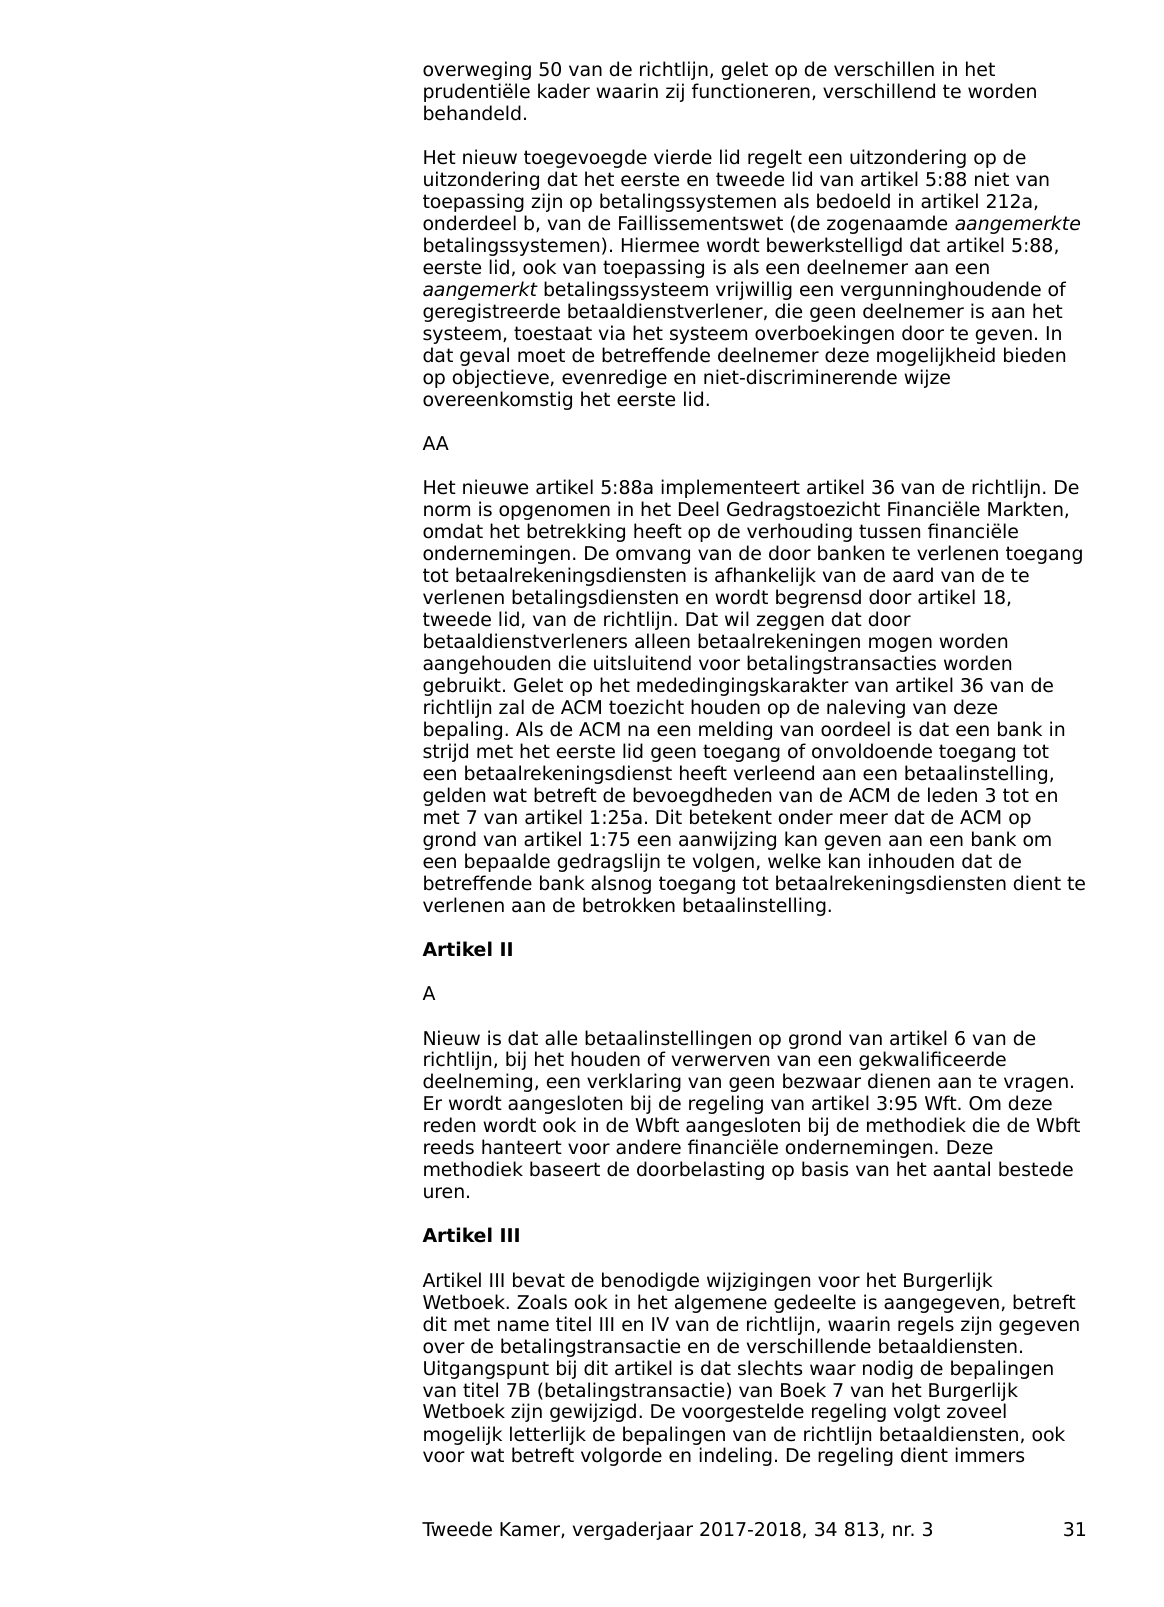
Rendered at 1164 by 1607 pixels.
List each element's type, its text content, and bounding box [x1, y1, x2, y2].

text overweging 50 van de richtlijn, gelet op de verschillen in het prudentiële kader waarin zij functioneren, verschillend te worden behandeld. [422, 59, 1087, 125]
text Het nieuw toegevoegde vierde lid regelt een uitzondering op de uitzondering dat het eerste en tweede lid van artikel 5:88 niet van toepassing zijn op betalingssystemen als bedoeld in artikel 212a, onderdeel b, van de Faillissementswet (de zogenaamde aangemerkte betalingssystemen). Hiermee wordt bewerkstelligd dat artikel 5:88, eerste lid, ook van toepassing is als een deelnemer aan een aangemerkt betalingssysteem vrijwillig een vergunninghoudende of geregistreerde betaaldienstverlener, die geen deelnemer is aan het systeem, toestaat via het systeem overboekingen door te geven. In dat geval moet de betreffende deelnemer deze mogelijkheid bieden op objectieve, evenredige en niet-discriminerende wijze overeenkomstig het eerste lid. [422, 147, 1087, 411]
subtitle Artikel III [422, 1225, 1087, 1247]
text AA [422, 433, 1087, 455]
text Nieuw is dat alle betaalinstellingen op grond van artikel 6 van de richtlijn, bij het houden of verwerven van een gekwalificeerde deelneming, een verklaring van geen bezwaar dienen aan te vragen. Er wordt aangesloten bij de regeling van artikel 3:95 Wft. Om deze reden wordt ook in de Wbft aangesloten bij de methodiek die de Wbft reeds hanteert voor andere financiële ondernemingen. Deze methodiek baseert de doorbelasting op basis van het aantal bestede uren. [422, 1027, 1087, 1203]
text Artikel III bevat de benodigde wijzigingen voor het Burgerlijk Wetboek. Zoals ook in het algemene gedeelte is aangegeven, betreft dit met name titel III en IV van de richtlijn, waarin regels zijn gegeven over de betalingstransactie en de verschillende betaaldiensten. Uitgangspunt bij dit artikel is dat slechts waar nodig de bepalingen van titel 7B (betalingstransactie) van Boek 7 van het Burgerlijk Wetboek zijn gewijzigd. De voorgestelde regeling volgt zoveel mogelijk letterlijk de bepalingen van de richtlijn betaaldiensten, ook voor wat betreft volgorde en indeling. De regeling dient immers [422, 1269, 1087, 1467]
text Het nieuwe artikel 5:88a implementeert artikel 36 van de richtlijn. De norm is opgenomen in het Deel Gedragstoezicht Financiële Markten, omdat het betrekking heeft op de verhouding tussen financiële ondernemingen. De omvang van de door banken te verlenen toegang tot betaalrekeningsdiensten is afhankelijk van de aard van de te verlenen betalingsdiensten en wordt begrensd door artikel 18, tweede lid, van de richtlijn. Dat wil zeggen dat door betaaldienstverleners alleen betaalrekeningen mogen worden aangehouden die uitsluitend voor betalingstransacties worden gebruikt. Gelet op het mededingingskarakter van artikel 36 van de richtlijn zal de ACM toezicht houden op de naleving van deze bepaling. Als de ACM na een melding van oordeel is dat een bank in strijd met het eerste lid geen toegang of onvoldoende toegang tot een betaalrekeningsdienst heeft verleend aan een betaalinstelling, gelden wat betreft de bevoegdheden van de ACM de leden 3 tot en met 7 van artikel 1:25a. Dit betekent onder meer dat de ACM op grond van artikel 1:75 een aanwijzing kan geven aan een bank om een bepaalde gedragslijn te volgen, welke kan inhouden dat de betreffende bank alsnog toegang tot betaalrekeningsdiensten dient te verlenen aan de betrokken betaalinstelling. [422, 477, 1087, 917]
subtitle Artikel II [422, 939, 1087, 961]
text A [422, 983, 1087, 1005]
